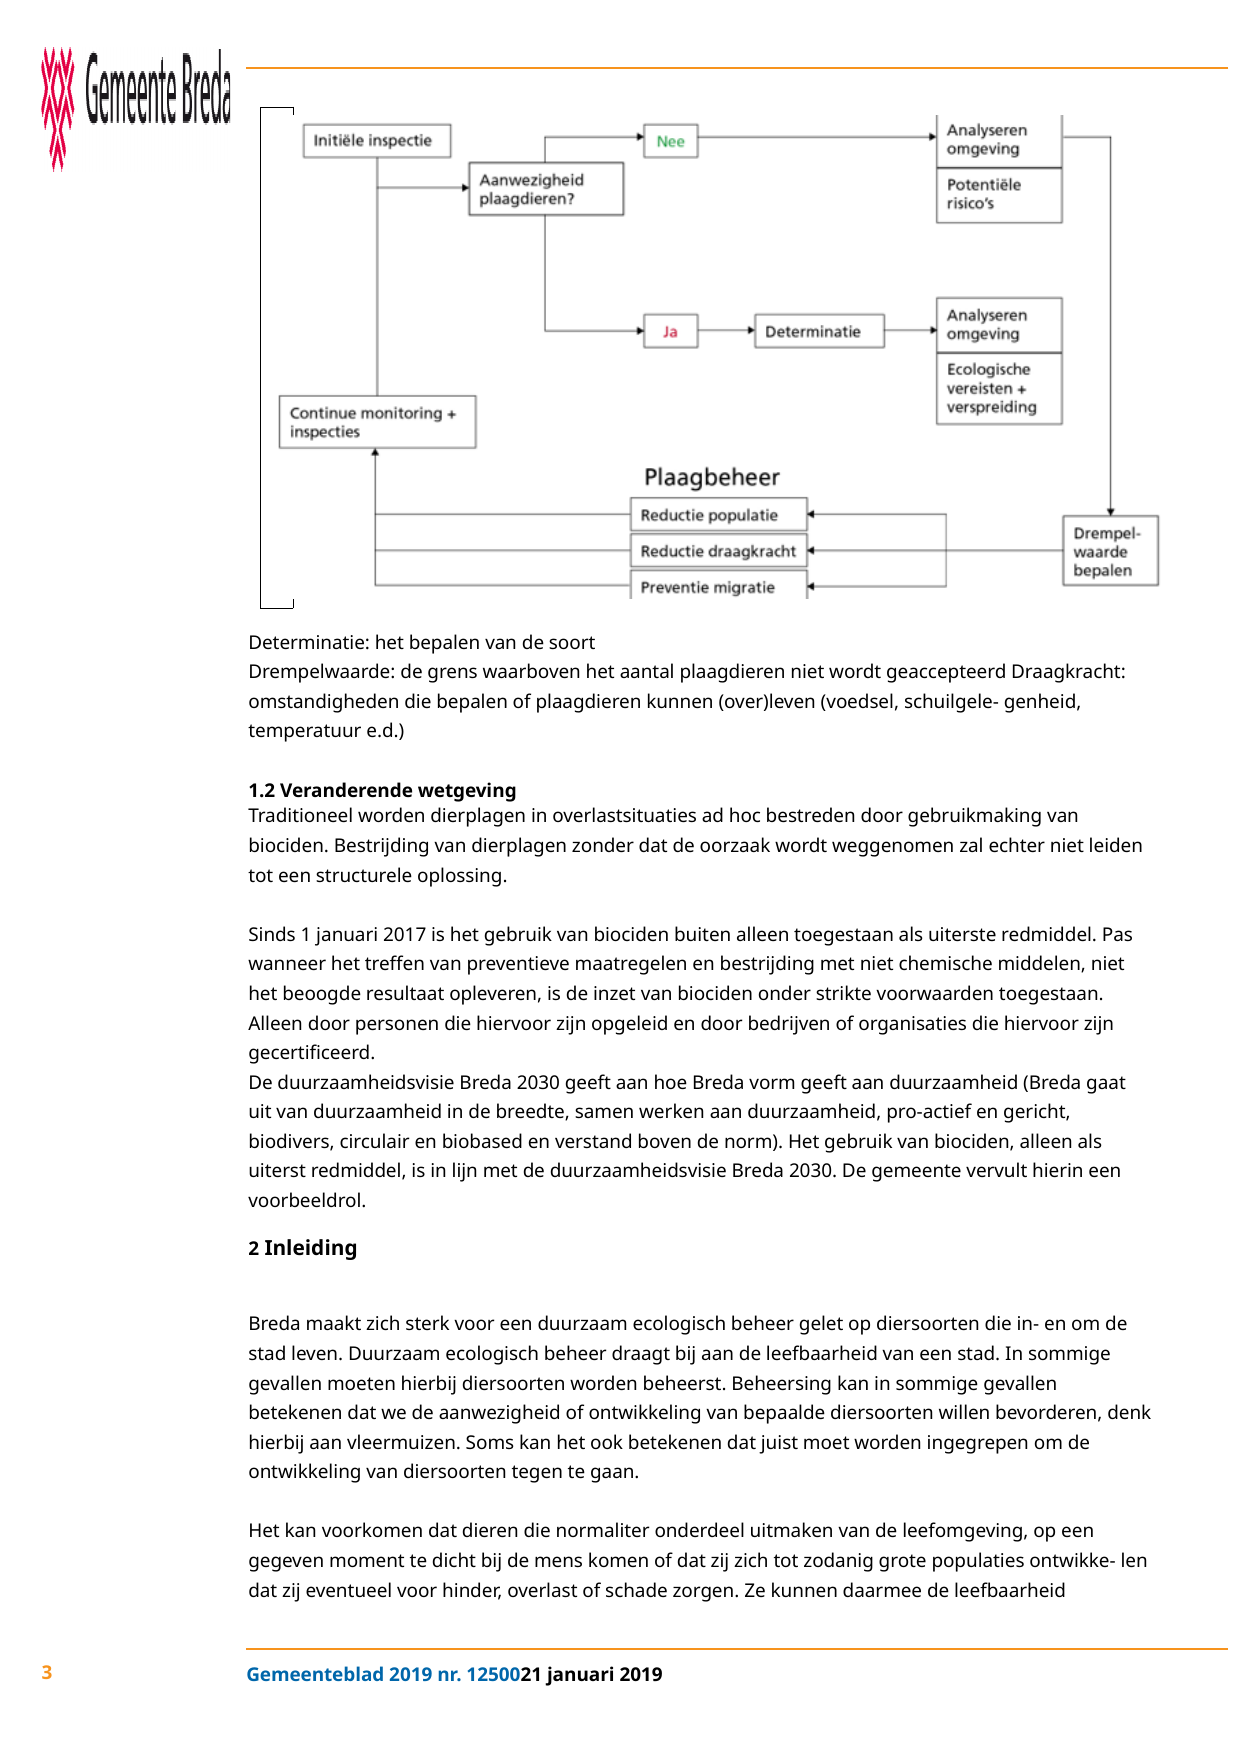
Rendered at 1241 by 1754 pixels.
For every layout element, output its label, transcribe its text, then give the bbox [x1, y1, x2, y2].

text Het kan voorkomen dat dieren die normaliter onderdeel uitmaken van de leefomgeving, op een gegeven moment te dicht bij de mens komen of dat zij zich tot zodanig grote populaties ontwikke- len dat zij eventueel voor hinder, overlast of schade zorgen. Ze kunnen daarmee de leefbaarheid [248, 1518, 1152, 1602]
text 1.2 Veranderende wetgeving [248, 777, 1152, 803]
text Drempelwaarde: de grens waarboven het aantal plaagdieren niet wordt geaccepteerd Draagkracht: omstandigheden die bepalen of plaagdieren kunnen (over)leven (voedsel, schuilgele- genheid, temperatuur e.d.) [248, 658, 1152, 743]
text De duurzaamheidsvisie Breda 2030 geeft aan hoe Breda vorm geeft aan duurzaamheid (Breda gaat uit van duurzaamheid in de breedte, samen werken aan duurzaamheid, pro-actief en gericht, biodivers, circulair en biobased en verstand boven de norm). Het gebruik van biociden, alleen als uiterst redmiddel, is in lijn met de duurzaamheidsvisie Breda 2030. De gemeente vervult hierin een voorbeeldrol. [248, 1069, 1152, 1213]
picture [268, 115, 1173, 599]
text Sinds 1 januari 2017 is het gebruik van biociden buiten alleen toegestaan als uiterste redmiddel. Pas wanneer het treffen van preventieve maatregelen en bestrijding met niet chemische middelen, niet het beoogde resultaat opleveren, is de inzet van biociden onder strikte voorwaarden toegestaan. [248, 921, 1152, 1006]
text 2 Inleiding [248, 1233, 1152, 1261]
text Alleen door personen die hiervoor zijn opgeleid en door bedrijven of organisaties die hiervoor zijn gecertificeerd. [248, 1010, 1152, 1065]
text Traditioneel worden dierplagen in overlastsituaties ad hoc bestreden door gebruikmaking van biociden. Bestrijding van dierplagen zonder dat de oorzaak wordt weggenomen zal echter niet leiden tot een structurele oplossing. [248, 803, 1152, 887]
picture [41, 47, 231, 172]
text Breda maakt zich sterk voor een duurzaam ecologisch beheer gelet op diersoorten die in- en om de stad leven. Duurzaam ecologisch beheer draagt bij aan de leefbaarheid van een stad. In sommige gevallen moeten hierbij diersoorten worden beheerst. Beheersing kan in sommige gevallen betekenen dat we de aanwezigheid of ontwikkeling van bepaalde diersoorten willen bevorderen, denk hierbij aan vleermuizen. Soms kan het ook betekenen dat juist moet worden ingegrepen om de ontwikkeling van diersoorten tegen te gaan. [248, 1311, 1152, 1484]
text Determinatie: het bepalen van de soort [248, 629, 1152, 655]
